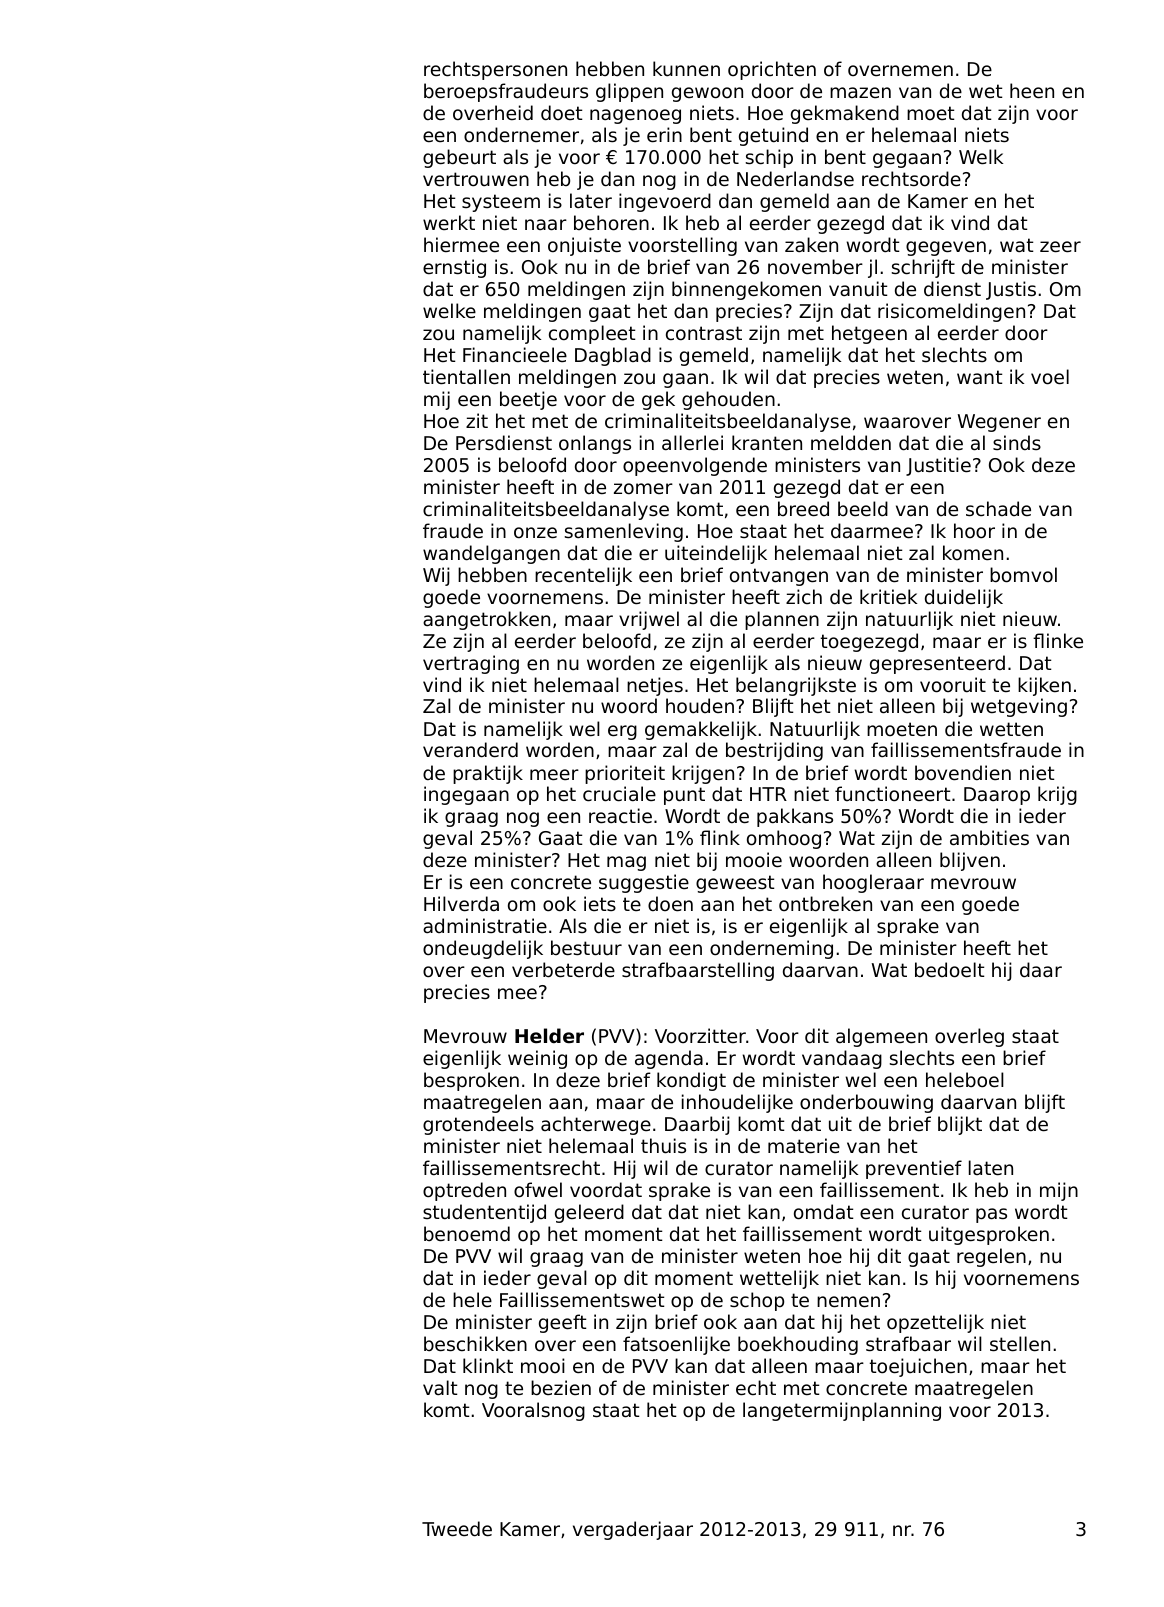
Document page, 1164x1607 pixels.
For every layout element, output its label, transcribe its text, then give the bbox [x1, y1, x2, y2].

text Hoe zit het met de criminaliteitsbeeldanalyse, waarover Wegener en De Persdienst onlangs in allerlei kranten meldden dat die al sinds 2005 is beloofd door opeenvolgende ministers van Justitie? Ook deze minister heeft in de zomer van 2011 gezegd dat er een criminaliteitsbeeldanalyse komt, een breed beeld van de schade van fraude in onze samenleving. Hoe staat het daarmee? Ik hoor in de wandelgangen dat die er uiteindelijk helemaal niet zal komen. [422, 411, 1087, 564]
text Het systeem is later ingevoerd dan gemeld aan de Kamer en het werkt niet naar behoren. Ik heb al eerder gezegd dat ik vind dat hiermee een onjuiste voorstelling van zaken wordt gegeven, wat zeer ernstig is. Ook nu in de brief van 26 november jl. schrijft de minister dat er 650 meldingen zijn binnengekomen vanuit de dienst Justis. Om welke meldingen gaat het dan precies? Zijn dat risicomeldingen? Dat zou namelijk compleet in contrast zijn met hetgeen al eerder door Het Financieele Dagblad is gemeld, namelijk dat het slechts om tientallen meldingen zou gaan. Ik wil dat precies weten, want ik voel mij een beetje voor de gek gehouden. [422, 191, 1087, 411]
text Wij hebben recentelijk een brief ontvangen van de minister bomvol goede voornemens. De minister heeft zich de kritiek duidelijk aangetrokken, maar vrijwel al die plannen zijn natuurlijk niet nieuw. Ze zijn al eerder beloofd, ze zijn al eerder toegezegd, maar er is flinke vertraging en nu worden ze eigenlijk als nieuw gepresenteerd. Dat vind ik niet helemaal netjes. Het belangrijkste is om vooruit te kijken. Zal de minister nu woord houden? Blijft het niet alleen bij wetgeving? Dat is namelijk wel erg gemakkelijk. Natuurlijk moeten die wetten veranderd worden, maar zal de bestrijding van faillissementsfraude in de praktijk meer prioriteit krijgen? In de brief wordt bovendien niet ingegaan op het cruciale punt dat HTR niet functioneert. Daarop krijg ik graag nog een reactie. Wordt de pakkans 50%? Wordt die in ieder geval 25%? Gaat die van 1% flink omhoog? Wat zijn de ambities van deze minister? Het mag niet bij mooie woorden alleen blijven. [422, 564, 1087, 872]
text Mevrouw Helder (PVV): Voorzitter. Voor dit algemeen overleg staat eigenlijk weinig op de agenda. Er wordt vandaag slechts een brief besproken. In deze brief kondigt de minister wel een heleboel maatregelen aan, maar de inhoudelijke onderbouwing daarvan blijft grotendeels achterwege. Daarbij komt dat uit de brief blijkt dat de minister niet helemaal thuis is in de materie van het faillissementsrecht. Hij wil de curator namelijk preventief laten optreden ofwel voordat sprake is van een faillissement. Ik heb in mijn studententijd geleerd dat dat niet kan, omdat een curator pas wordt benoemd op het moment dat het faillissement wordt uitgesproken. De PVV wil graag van de minister weten hoe hij dit gaat regelen, nu dat in ieder geval op dit moment wettelijk niet kan. Is hij voornemens de hele Faillissementswet op de schop te nemen? [422, 1026, 1087, 1312]
text rechtspersonen hebben kunnen oprichten of overnemen. De beroepsfraudeurs glippen gewoon door de mazen van de wet heen en de overheid doet nagenoeg niets. Hoe gekmakend moet dat zijn voor een ondernemer, als je erin bent getuind en er helemaal niets gebeurt als je voor € 170.000 het schip in bent gegaan? Welk vertrouwen heb je dan nog in de Nederlandse rechtsorde? [422, 59, 1087, 191]
text Er is een concrete suggestie geweest van hoogleraar mevrouw Hilverda om ook iets te doen aan het ontbreken van een goede administratie. Als die er niet is, is er eigenlijk al sprake van ondeugdelijk bestuur van een onderneming. De minister heeft het over een verbeterde strafbaarstelling daarvan. Wat bedoelt hij daar precies mee? [422, 872, 1087, 1004]
text De minister geeft in zijn brief ook aan dat hij het opzettelijk niet beschikken over een fatsoenlijke boekhouding strafbaar wil stellen. Dat klinkt mooi en de PVV kan dat alleen maar toejuichen, maar het valt nog te bezien of de minister echt met concrete maatregelen komt. Vooralsnog staat het op de langetermijnplanning voor 2013. [422, 1312, 1087, 1422]
